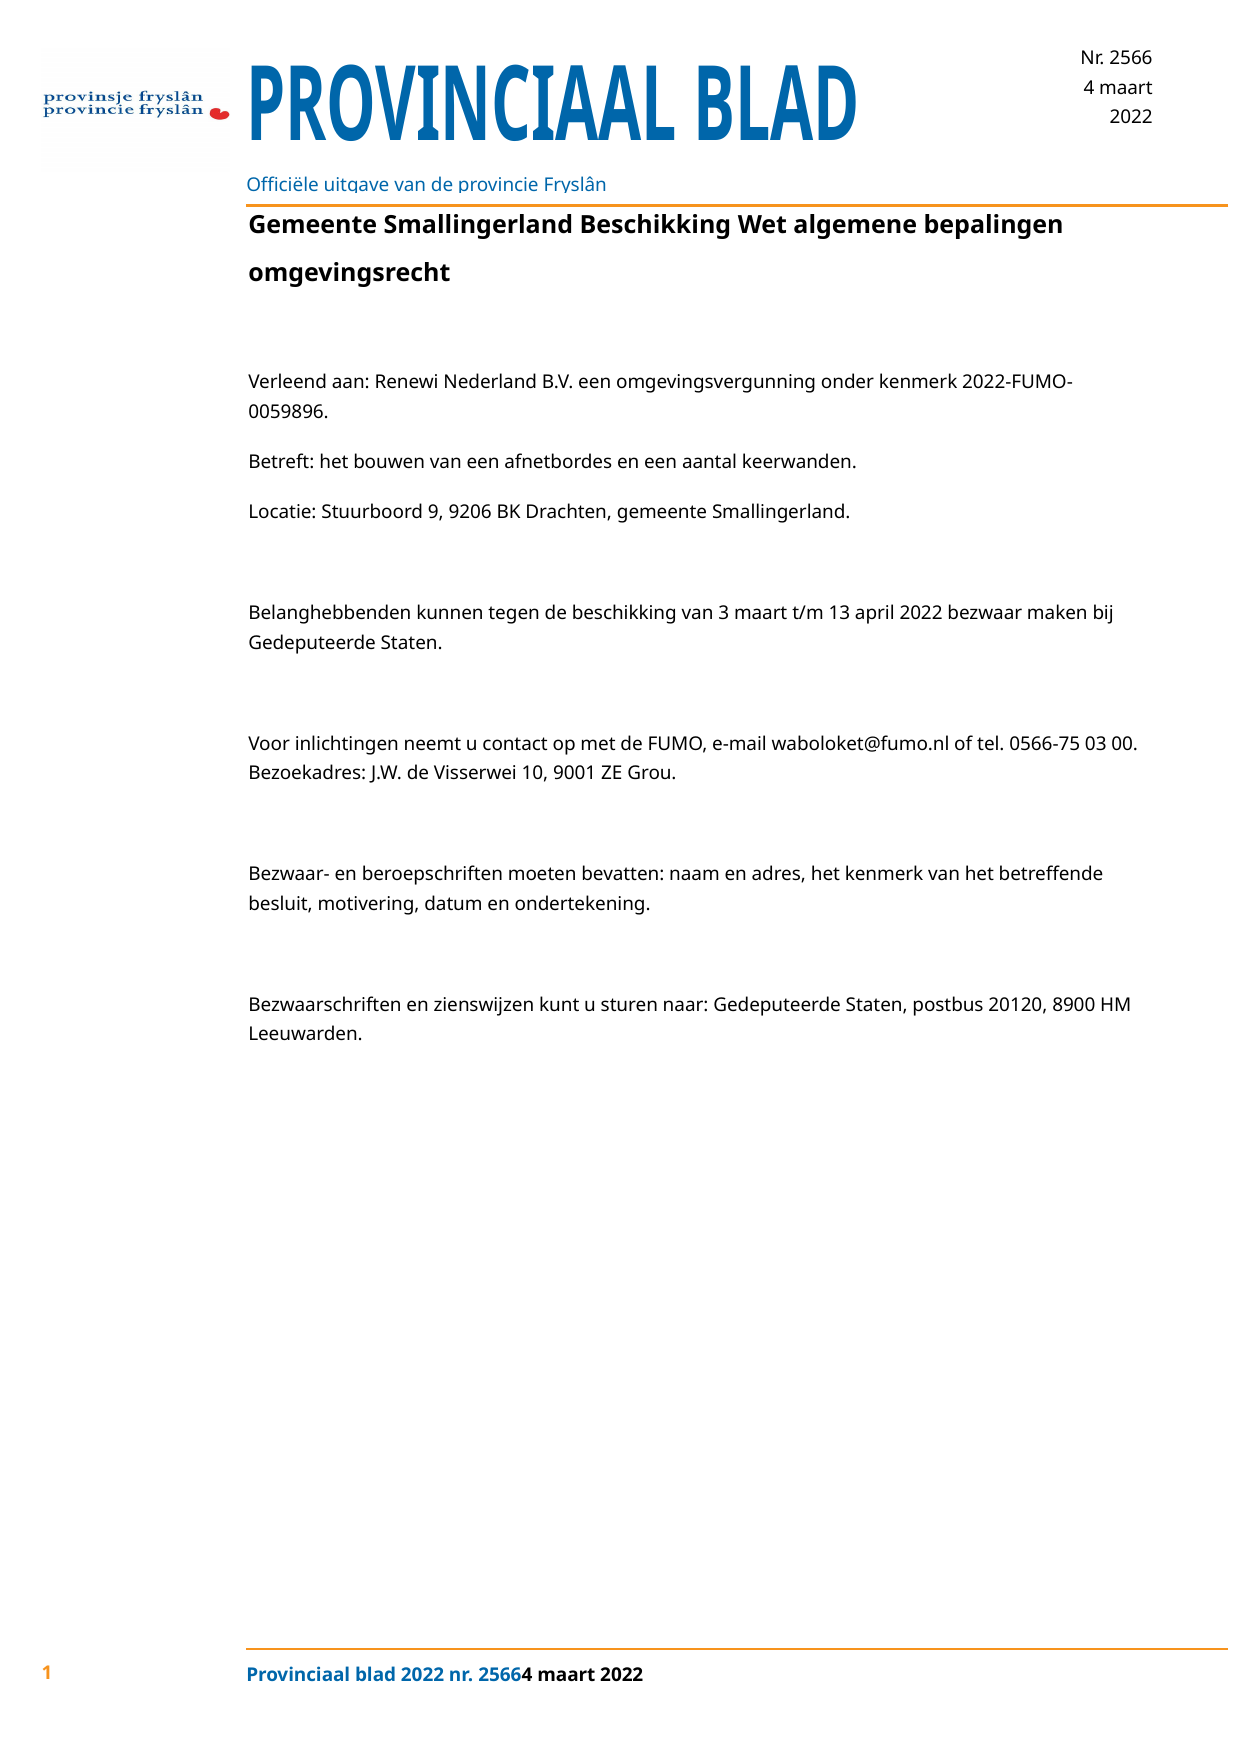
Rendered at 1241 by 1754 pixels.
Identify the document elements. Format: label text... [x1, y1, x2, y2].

text Locatie: Stuurboord 9, 9206 BK Drachten, gemeente Smallingerland. [248, 499, 1152, 524]
text Voor inlichtingen neemt u contact op met de FUMO, e-mail waboloket@fumo.nl of tel. 0566-75 03 00. Bezoekadres: J.W. de Visserwei 10, 9001 ZE Grou. [248, 730, 1152, 785]
text Bezwaarschriften en zienswijzen kunt u sturen naar: Gedeputeerde Staten, postbus 20120, 8900 HM Leeuwarden. [248, 991, 1152, 1046]
text Bezwaar- en beroepschriften moeten bevatten: naam en adres, het kenmerk van het betreffende besluit, motivering, datum en ondertekening. [248, 860, 1152, 916]
picture [41, 47, 231, 172]
text Betreft: het bouwen van een afnetbordes en een aantal keerwanden. [248, 448, 1152, 474]
text Belanghebbenden kunnen tegen de beschikking van 3 maart t/m 13 april 2022 bezwaar maken bij Gedeputeerde Staten. [248, 599, 1152, 655]
text Verleend aan: Renewi Nederland B.V. een omgevingsvergunning onder kenmerk 2022-FUMO-0059896. [248, 368, 1152, 424]
text Gemeente Smallingerland Beschikking Wet algemene bepalingen omgevingsrecht [248, 207, 1152, 288]
